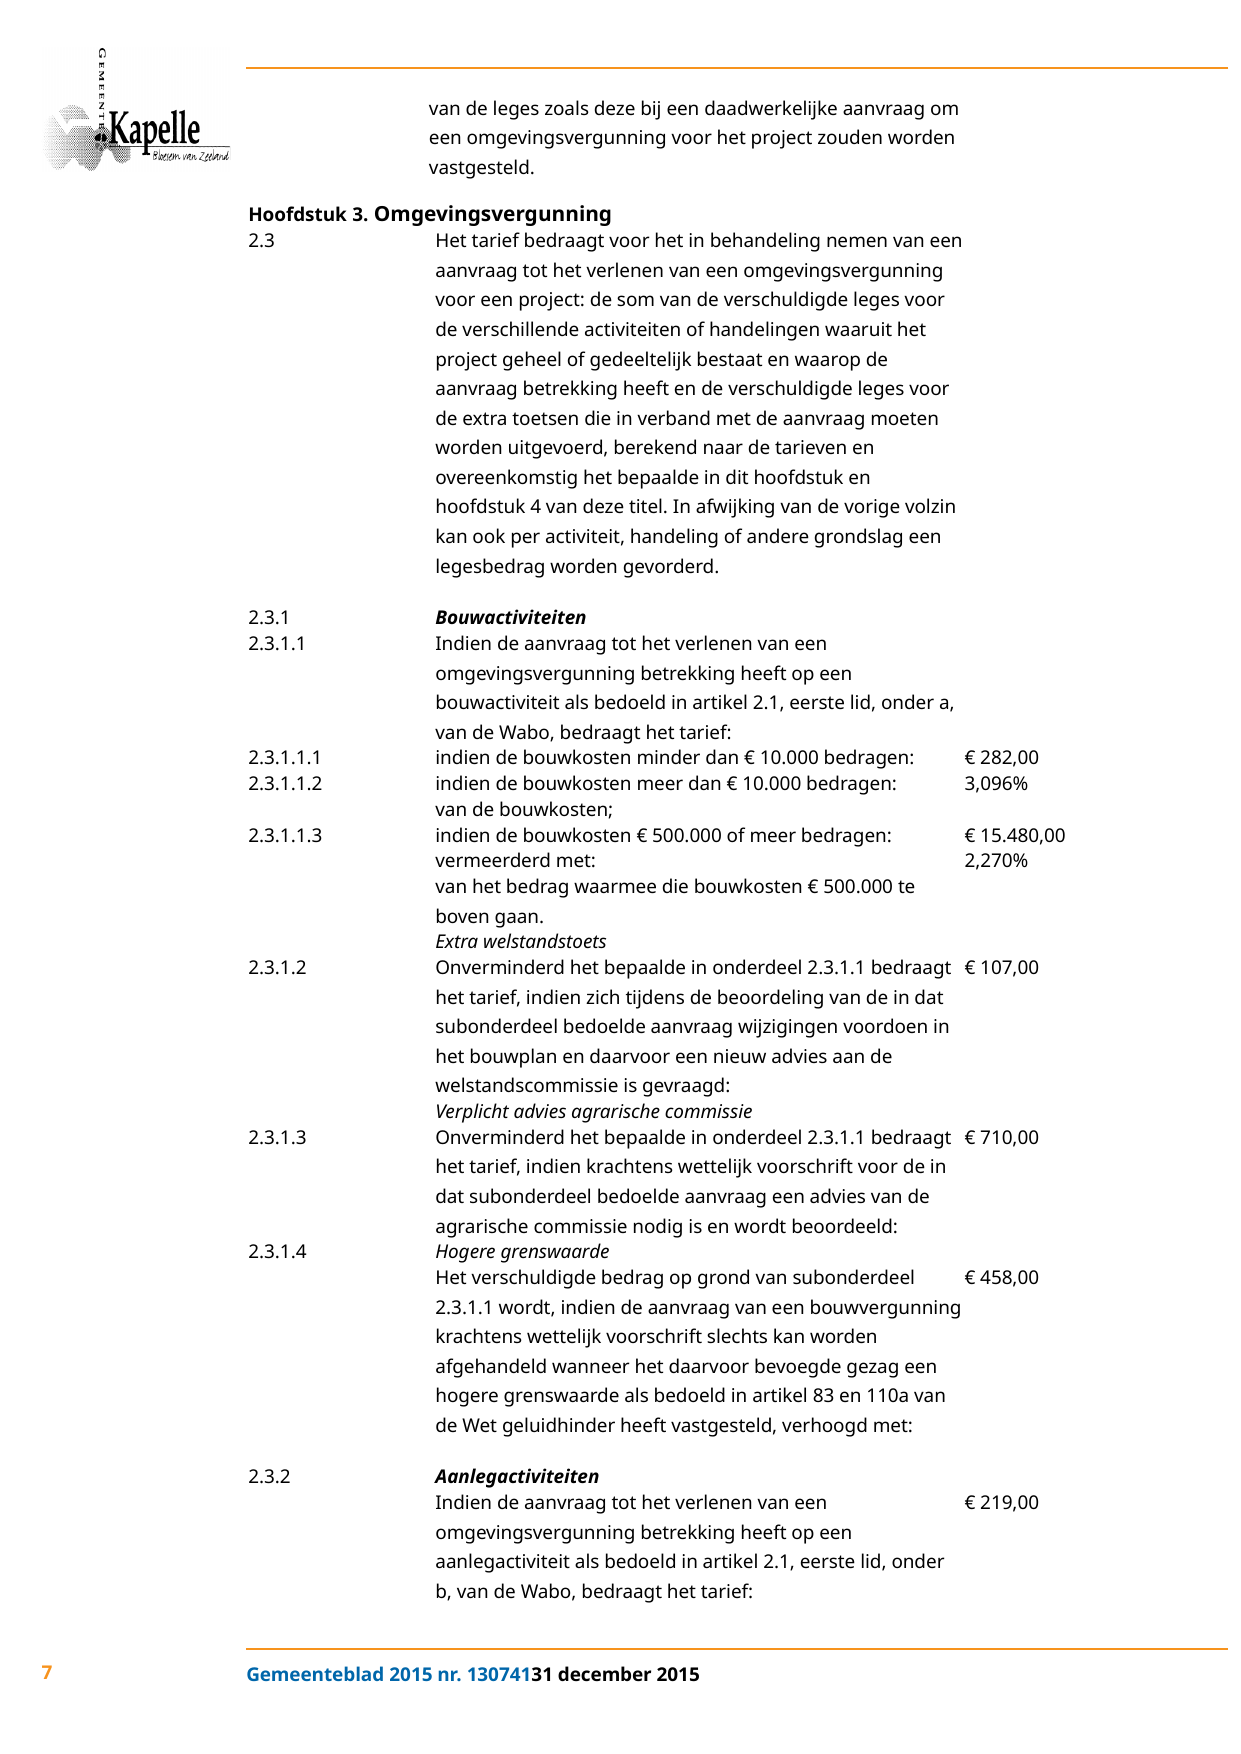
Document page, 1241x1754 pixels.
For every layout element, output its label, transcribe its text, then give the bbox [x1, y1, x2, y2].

table_cell Bouwactiviteiten [435, 604, 964, 630]
table_cell [964, 604, 1152, 630]
table_cell Hogere grenswaarde [435, 1239, 964, 1264]
table_cell [248, 929, 435, 954]
table_cell 2.3.1 [248, 604, 435, 630]
table_cell Verplicht advies agrarische commissie [435, 1098, 964, 1124]
table_cell [964, 630, 1152, 744]
table_cell [964, 1464, 1152, 1489]
table_cell 2.3.1.1.1 [248, 745, 435, 770]
table_cell Onverminderd het bepaalde in onderdeel 2.3.1.1 bedraagt het tarief, indien krachtens wettelijk voorschrift voor de in dat subonderdeel bedoelde aanvraag een advies van de agrarische commissie nodig is en wordt beoordeeld: [435, 1124, 964, 1238]
table_cell Het verschuldigde bedrag op grond van subonderdeel 2.3.1.1 wordt, indien de aanvraag van een bouwvergunning krachtens wettelijk voorschrift slechts kan worden afgehandeld wanneer het daarvoor bevoegde gezag een hogere grenswaarde als bedoeld in artikel 83 en 110a van de Wet geluidhinder heeft vastgesteld, verhoogd met: [435, 1264, 964, 1438]
table_cell [248, 1264, 435, 1438]
table_cell [435, 1438, 964, 1464]
table_cell [248, 848, 435, 873]
table_cell € 107,00 [964, 954, 1152, 1098]
table_cell Aanlegactiviteiten [435, 1464, 964, 1489]
table_header 2.3 [248, 228, 435, 579]
table_cell 2.3.1.1.2 [248, 770, 435, 796]
table_cell [248, 796, 435, 822]
table_cell [248, 1098, 435, 1124]
table_cell indien de bouwkosten meer dan € 10.000 bedragen: [435, 770, 964, 796]
table_cell [964, 1438, 1152, 1464]
table_cell [248, 95, 429, 180]
table_cell 2.3.1.1 [248, 630, 435, 744]
table_cell Indien de aanvraag tot het verlenen van een omgevingsvergunning betrekking heeft op een aanlegactiviteit als bedoeld in artikel 2.1, eerste lid, onder b, van de Wabo, bedraagt het tarief: [435, 1489, 964, 1604]
table_cell van de bouwkosten; [435, 796, 964, 822]
table_cell van de leges zoals deze bij een daadwerkelijke aanvraag om een omgevingsvergunning voor het project zouden worden vastgesteld. [429, 95, 971, 180]
picture [41, 47, 231, 172]
table_cell [964, 929, 1152, 954]
table_cell [248, 579, 435, 604]
table_cell [435, 579, 964, 604]
table_cell Indien de aanvraag tot het verlenen van een omgevingsvergunning betrekking heeft op een bouwactiviteit als bedoeld in artikel 2.1, eerste lid, onder a, van de Wabo, bedraagt het tarief: [435, 630, 964, 744]
table_cell € 458,00 [964, 1264, 1152, 1438]
table_cell 2.3.1.1.3 [248, 822, 435, 847]
table_cell 2.3.1.4 [248, 1239, 435, 1264]
text Hoofdstuk 3. Omgevingsvergunning [248, 199, 1152, 227]
table_cell [964, 873, 1152, 928]
table_cell vermeerderd met: [435, 848, 964, 873]
table_cell Extra welstandstoets [435, 929, 964, 954]
table_cell [248, 1489, 435, 1604]
table_header [964, 228, 1152, 579]
table_cell [248, 873, 435, 928]
table_cell € 219,00 [964, 1489, 1152, 1604]
table_cell 2.3.1.3 [248, 1124, 435, 1238]
table_cell [964, 1098, 1152, 1124]
table_cell [971, 95, 1152, 180]
table_cell 3,096% [964, 770, 1152, 796]
table_cell indien de bouwkosten minder dan € 10.000 bedragen: [435, 745, 964, 770]
table_cell 2,270% [964, 848, 1152, 873]
table_cell [964, 796, 1152, 822]
table_cell [248, 1438, 435, 1464]
table_cell [964, 579, 1152, 604]
table_cell € 15.480,00 [964, 822, 1152, 847]
table_cell [964, 1239, 1152, 1264]
table_cell 2.3.2 [248, 1464, 435, 1489]
table_cell van het bedrag waarmee die bouwkosten € 500.000 te boven gaan. [435, 873, 964, 928]
table_cell € 282,00 [964, 745, 1152, 770]
table_cell indien de bouwkosten € 500.000 of meer bedragen: [435, 822, 964, 847]
table_cell 2.3.1.2 [248, 954, 435, 1098]
table_cell Onverminderd het bepaalde in onderdeel 2.3.1.1 bedraagt het tarief, indien zich tijdens de beoordeling van de in dat subonderdeel bedoelde aanvraag wijzigingen voordoen in het bouwplan en daarvoor een nieuw advies aan de welstandscommissie is gevraagd: [435, 954, 964, 1098]
table_header Het tarief bedraagt voor het in behandeling nemen van een aanvraag tot het verlenen van een omgevingsvergunning voor een project: de som van de verschuldigde leges voor de verschillende activiteiten of handelingen waaruit het project geheel of gedeeltelijk bestaat en waarop de aanvraag betrekking heeft en de verschuldigde leges voor de extra toetsen die in verband met de aanvraag moeten worden uitgevoerd, berekend naar de tarieven en overeenkomstig het bepaalde in dit hoofdstuk en hoofdstuk 4 van deze titel. In afwijking van de vorige volzin kan ook per activiteit, handeling of andere grondslag een legesbedrag worden gevorderd. [435, 228, 964, 579]
table_cell € 710,00 [964, 1124, 1152, 1238]
